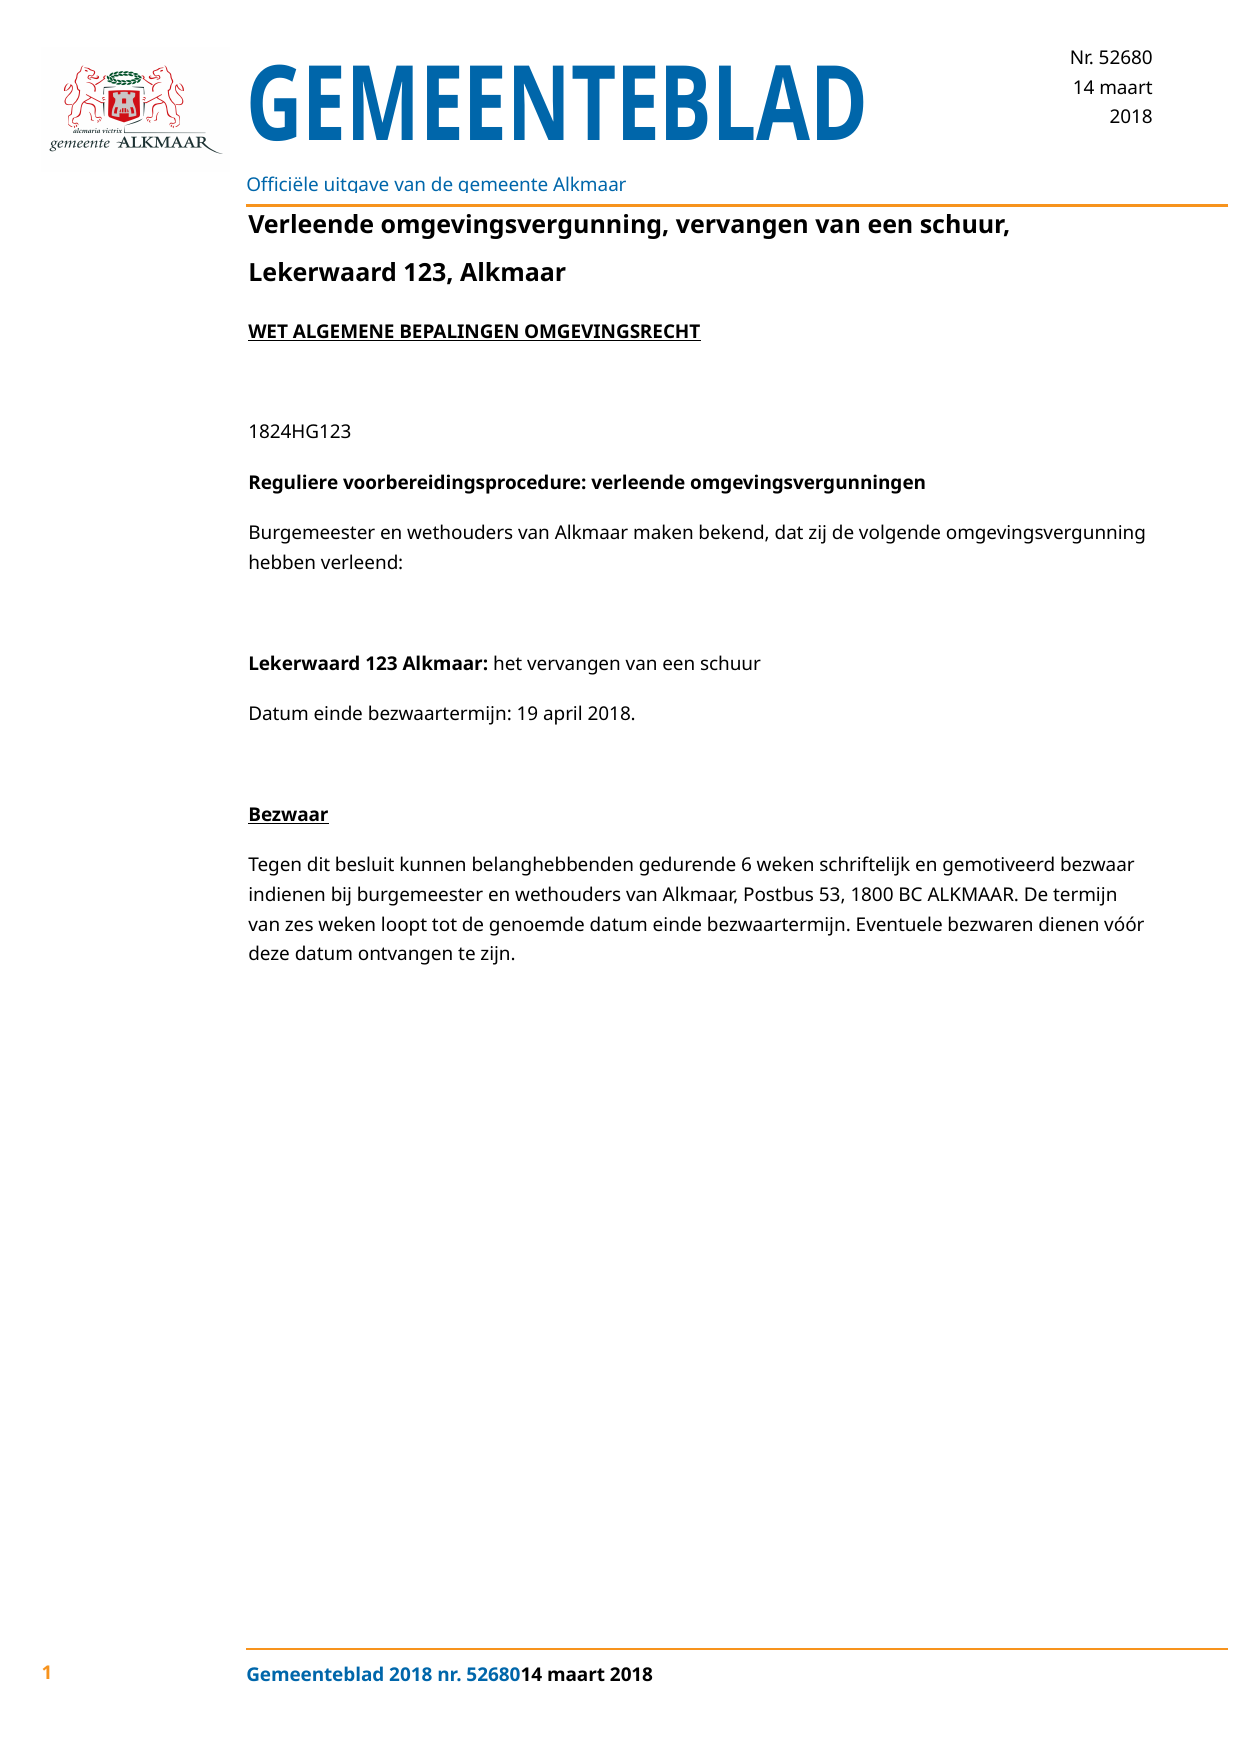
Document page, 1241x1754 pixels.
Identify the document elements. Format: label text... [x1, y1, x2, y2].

text Tegen dit besluit kunnen belanghebbenden gedurende 6 weken schriftelijk en gemotiveerd bezwaar indienen bij burgemeester en wethouders van Alkmaar, Postbus 53, 1800 BC ALKMAAR. De termijn van zes weken loopt tot de genoemde datum einde bezwaartermijn. Eventuele bezwaren dienen vóór deze datum ontvangen te zijn. [248, 852, 1152, 966]
text Datum einde bezwaartermijn: 19 april 2018. [248, 700, 1152, 726]
picture [41, 47, 231, 172]
text WET ALGEMENE BEPALINGEN OMGEVINGSRECHT [248, 318, 1152, 344]
text 1824HG123 [248, 419, 1152, 444]
text Lekerwaard 123 Alkmaar: het vervangen van een schuur [248, 650, 1152, 676]
text Bezwaar [248, 801, 1152, 827]
text Reguliere voorbereidingsprocedure: verleende omgevingsvergunningen [248, 469, 1152, 495]
text Burgemeester en wethouders van Alkmaar maken bekend, dat zij de volgende omgevingsvergunning hebben verleend: [248, 519, 1152, 575]
text Verleende omgevingsvergunning, vervangen van een schuur, Lekerwaard 123, Alkmaar [248, 207, 1152, 288]
